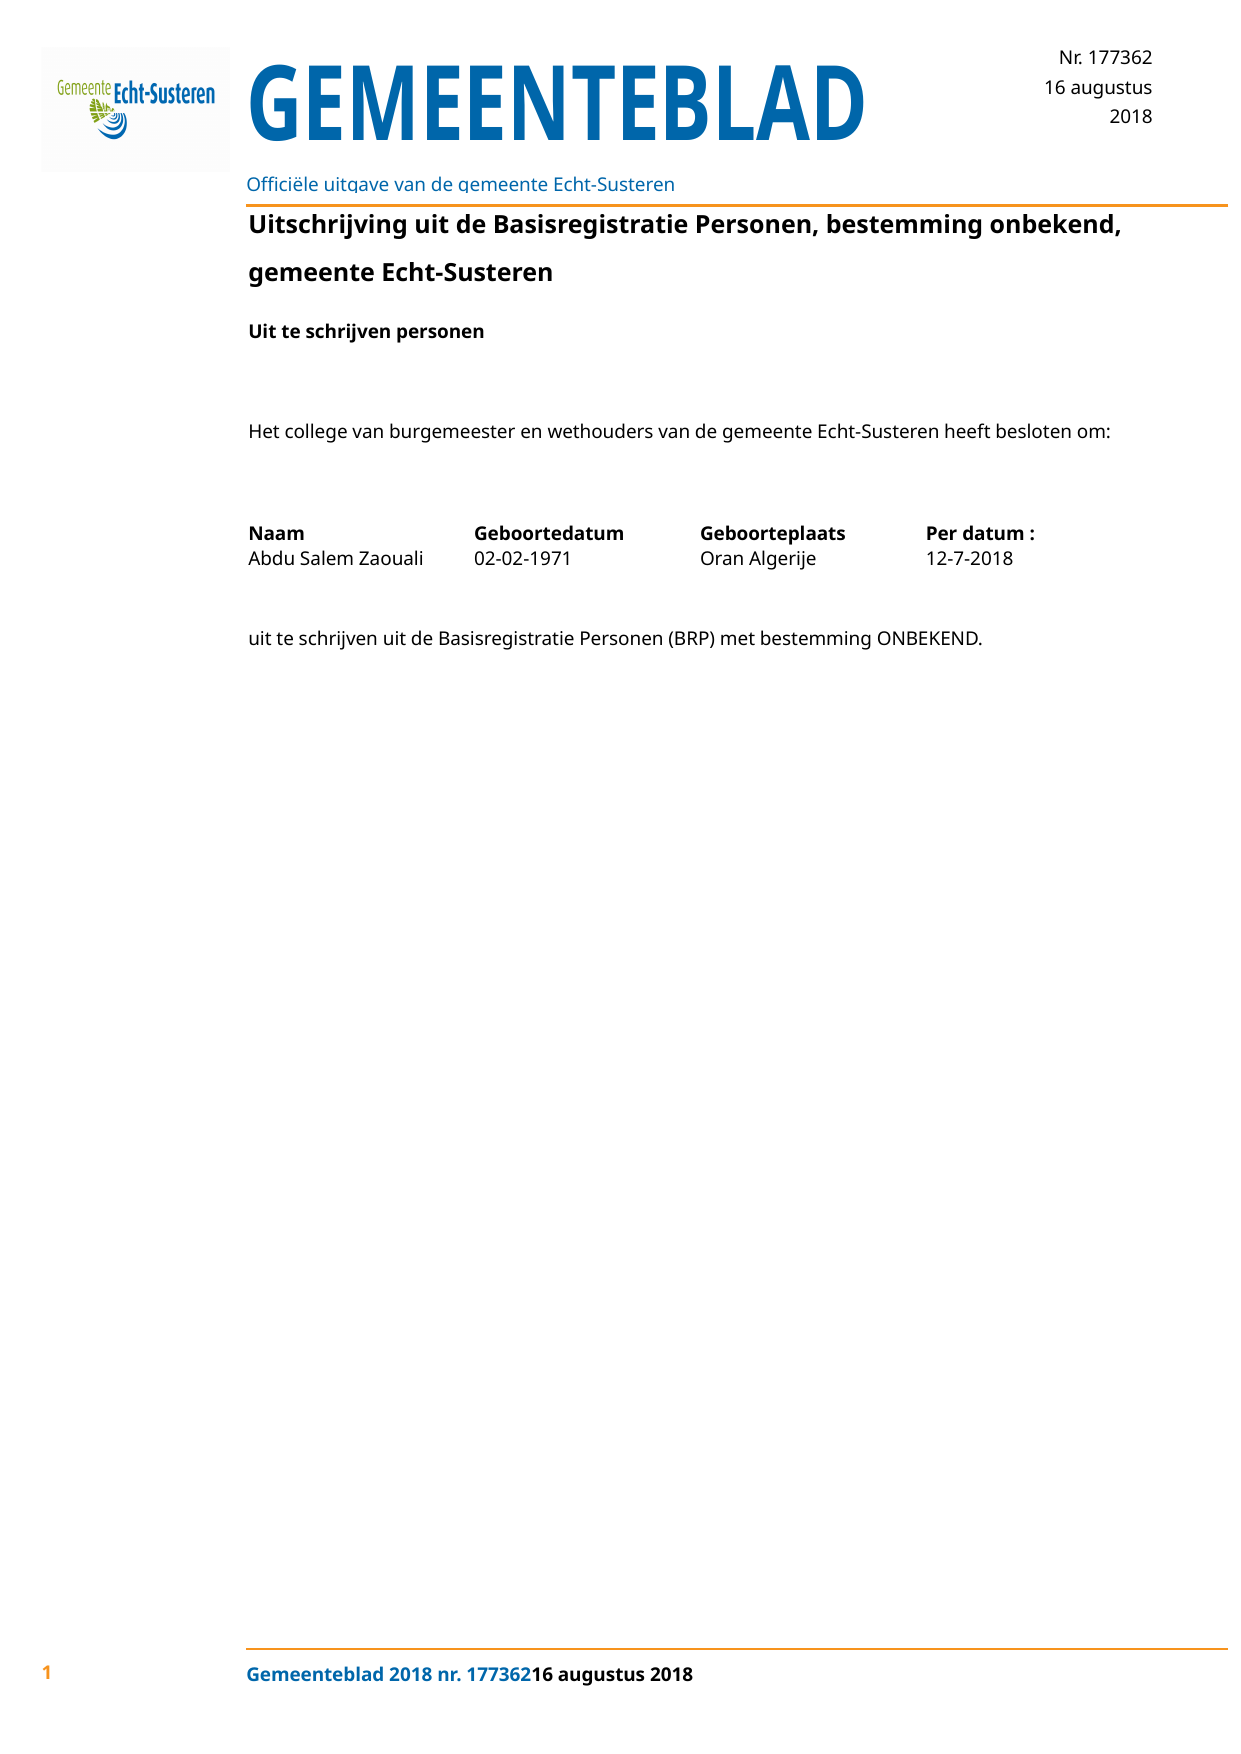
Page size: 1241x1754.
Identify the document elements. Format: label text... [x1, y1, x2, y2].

table_header Naam [248, 520, 474, 545]
table_header Per datum : [926, 520, 1152, 545]
table_header Geboortedatum [474, 520, 700, 545]
text Uitschrijving uit de Basisregistratie Personen, bestemming onbekend, gemeente Echt-Susteren [248, 207, 1152, 288]
table_cell 02-02-1971 [474, 545, 700, 571]
table_cell Abdu Salem Zaouali [248, 545, 474, 571]
text Uit te schrijven personen [248, 318, 1152, 344]
table_cell 12-7-2018 [926, 545, 1152, 571]
table_header Geboorteplaats [700, 520, 926, 545]
picture [41, 47, 231, 172]
text Het college van burgemeester en wethouders van de gemeente Echt-Susteren heeft besloten om: [248, 419, 1152, 444]
text uit te schrijven uit de Basisregistratie Personen (BRP) met bestemming ONBEKEND. [248, 625, 1152, 651]
table_cell Oran Algerije [700, 545, 926, 571]
